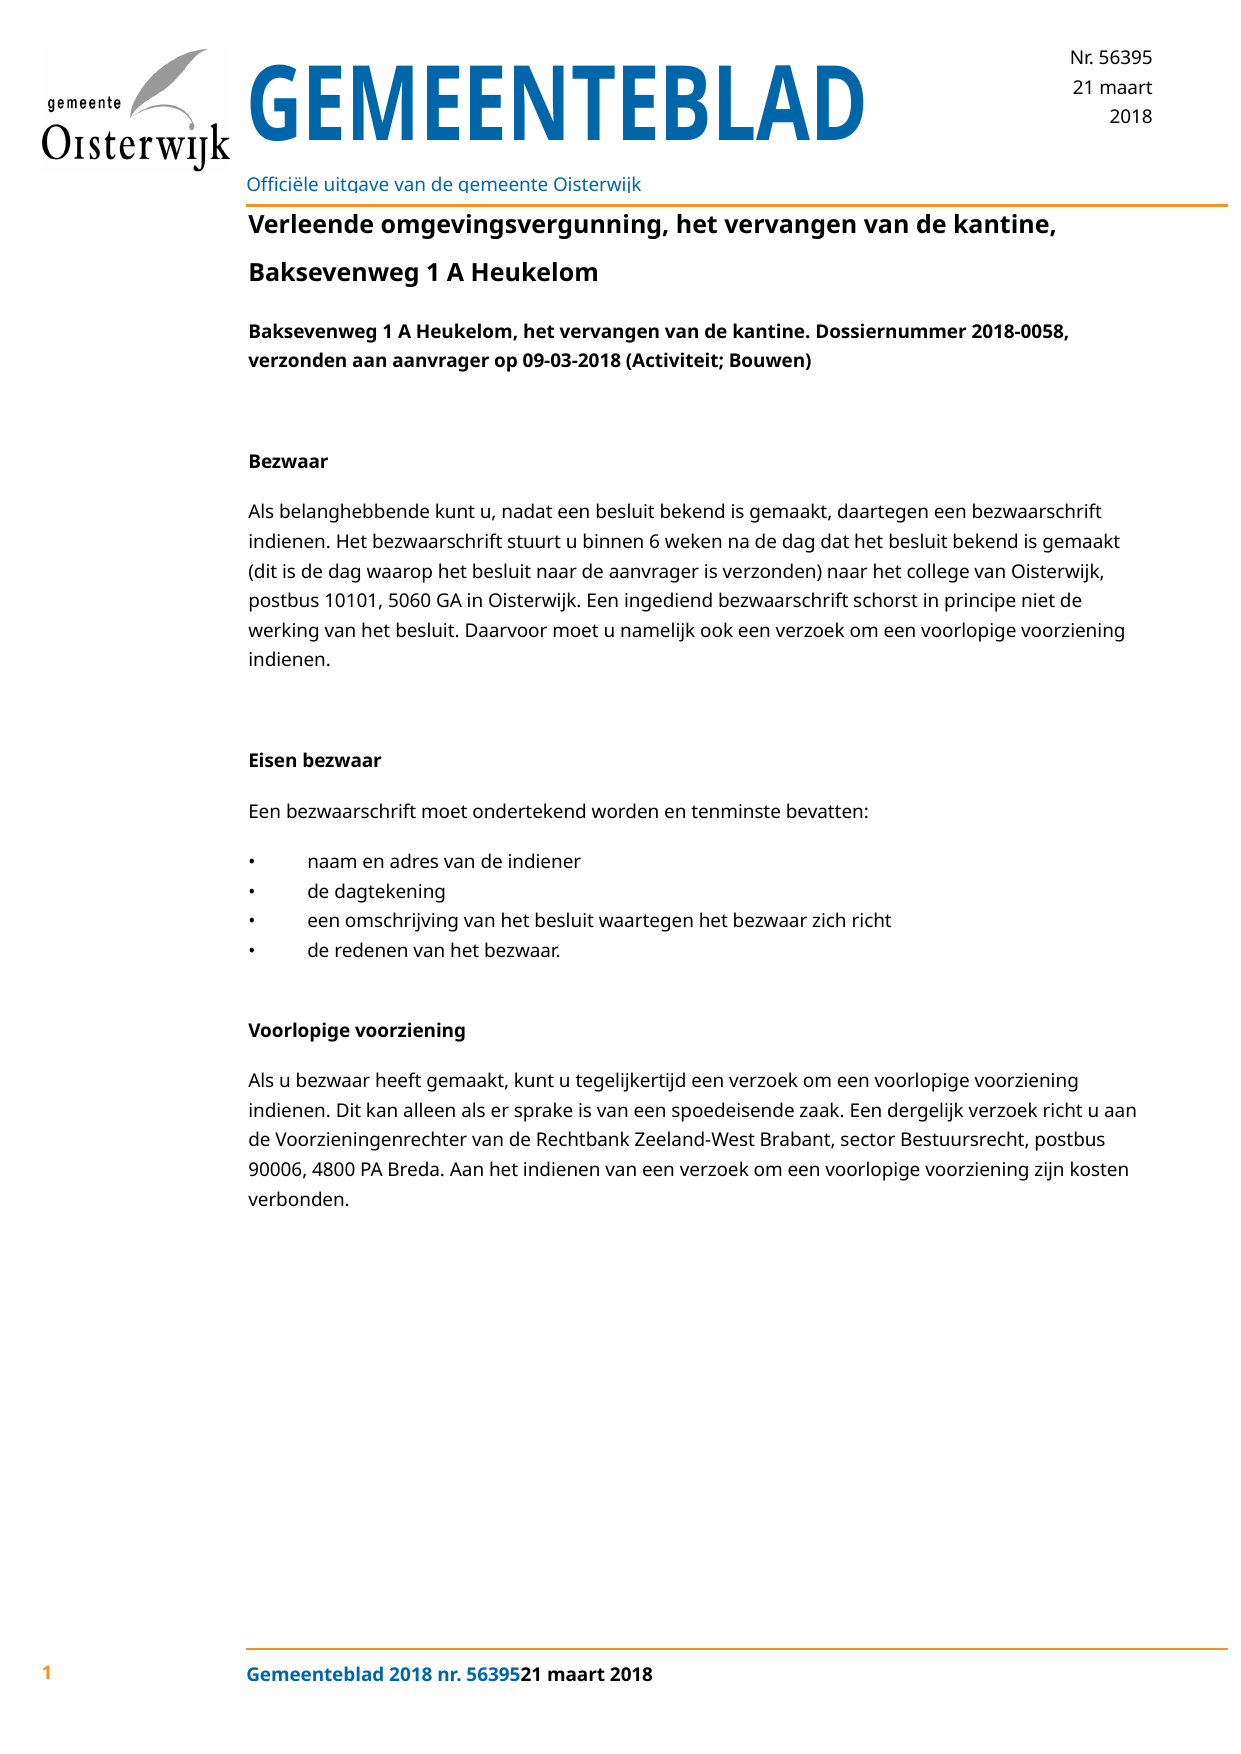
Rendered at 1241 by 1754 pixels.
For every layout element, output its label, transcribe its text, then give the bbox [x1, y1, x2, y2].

text Eisen bezwaar [248, 747, 1152, 773]
text Baksevenweg 1 A Heukelom, het vervangen van de kantine. Dossiernummer 2018-0058, verzonden aan aanvrager op 09-03-2018 (Activiteit; Bouwen) [248, 318, 1152, 373]
picture [41, 47, 231, 172]
text Voorlopige voorziening [248, 1017, 1152, 1043]
text Bezwaar [248, 448, 1152, 474]
list de redenen van het bezwaar. [248, 937, 1152, 963]
list de dagtekening [248, 878, 1152, 904]
text Als belanghebbende kunt u, nadat een besluit bekend is gemaakt, daartegen een bezwaarschrift indienen. Het bezwaarschrift stuurt u binnen 6 weken na de dag dat het besluit bekend is gemaakt (dit is de dag waarop het besluit naar de aanvrager is verzonden) naar het college van Oisterwijk, postbus 10101, 5060 GA in Oisterwijk. Een ingediend bezwaarschrift schorst in principe niet de werking van het besluit. Daarvoor moet u namelijk ook een verzoek om een voorlopige voorziening indienen. [248, 499, 1152, 672]
list naam en adres van de indiener [248, 848, 1152, 874]
text Als u bezwaar heeft gemaakt, kunt u tegelijkertijd een verzoek om een voorlopige voorziening indienen. Dit kan alleen als er sprake is van een spoedeisende zaak. Een dergelijk verzoek richt u aan de Voorzieningenrechter van de Rechtbank Zeeland-West Brabant, sector Bestuursrecht, postbus 90006, 4800 PA Breda. Aan het indienen van een verzoek om een voorlopige voorziening zijn kosten verbonden. [248, 1067, 1152, 1212]
text Verleende omgevingsvergunning, het vervangen van de kantine, Baksevenweg 1 A Heukelom [248, 207, 1152, 288]
text Een bezwaarschrift moet ondertekend worden en tenminste bevatten: [248, 798, 1152, 824]
list een omschrijving van het besluit waartegen het bezwaar zich richt [248, 907, 1152, 933]
